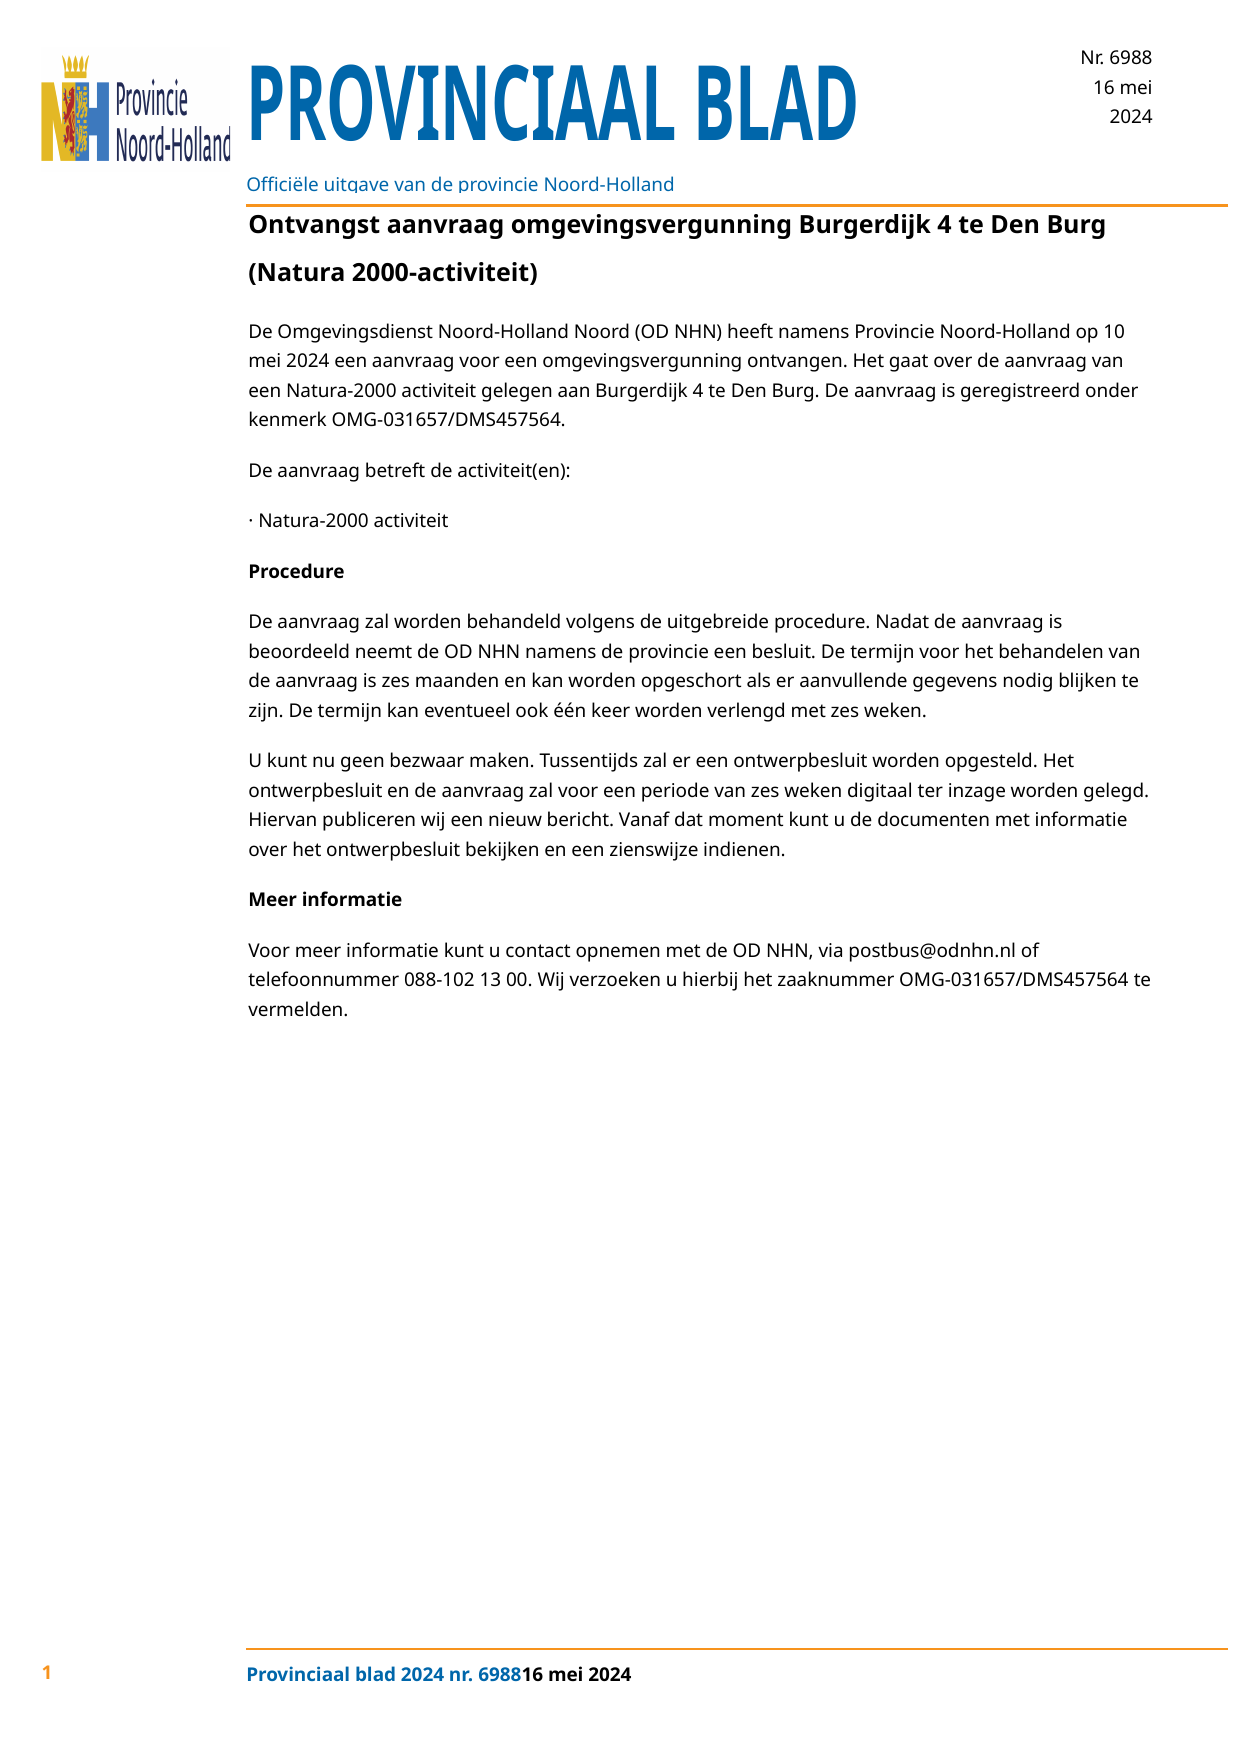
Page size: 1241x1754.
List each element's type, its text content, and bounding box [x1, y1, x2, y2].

text U kunt nu geen bezwaar maken. Tussentijds zal er een ontwerpbesluit worden opgesteld. Het ontwerpbesluit en de aanvraag zal voor een periode van zes weken digitaal ter inzage worden gelegd. Hiervan publiceren wij een nieuw bericht. Vanaf dat moment kunt u de documenten met informatie over het ontwerpbesluit bekijken en een zienswijze indienen. [248, 747, 1152, 862]
text Procedure [248, 558, 1152, 584]
text Meer informatie [248, 887, 1152, 912]
text De aanvraag betreft de activiteit(en): [248, 457, 1152, 483]
text De Omgevingsdienst Noord-Holland Noord (OD NHN) heeft namens Provincie Noord-Holland op 10 mei 2024 een aanvraag voor een omgevingsvergunning ontvangen. Het gaat over de aanvraag van een Natura-2000 activiteit gelegen aan Burgerdijk 4 te Den Burg. De aanvraag is geregistreerd onder kenmerk OMG-031657/DMS457564. [248, 318, 1152, 432]
text De aanvraag zal worden behandeld volgens de uitgebreide procedure. Nadat de aanvraag is beoordeeld neemt de OD NHN namens de provincie een besluit. De termijn voor het behandelen van de aanvraag is zes maanden en kan worden opgeschort als er aanvullende gegevens nodig blijken te zijn. De termijn kan eventueel ook één keer worden verlengd met zes weken. [248, 608, 1152, 723]
picture [41, 47, 231, 172]
text · Natura-2000 activiteit [248, 507, 1152, 533]
text Voor meer informatie kunt u contact opnemen met de OD NHN, via postbus@odnhn.nl of telefoonnummer 088-102 13 00. Wij verzoeken u hierbij het zaaknummer OMG-031657/DMS457564 te vermelden. [248, 937, 1152, 1022]
text Ontvangst aanvraag omgevingsvergunning Burgerdijk 4 te Den Burg (Natura 2000-activiteit) [248, 207, 1152, 288]
